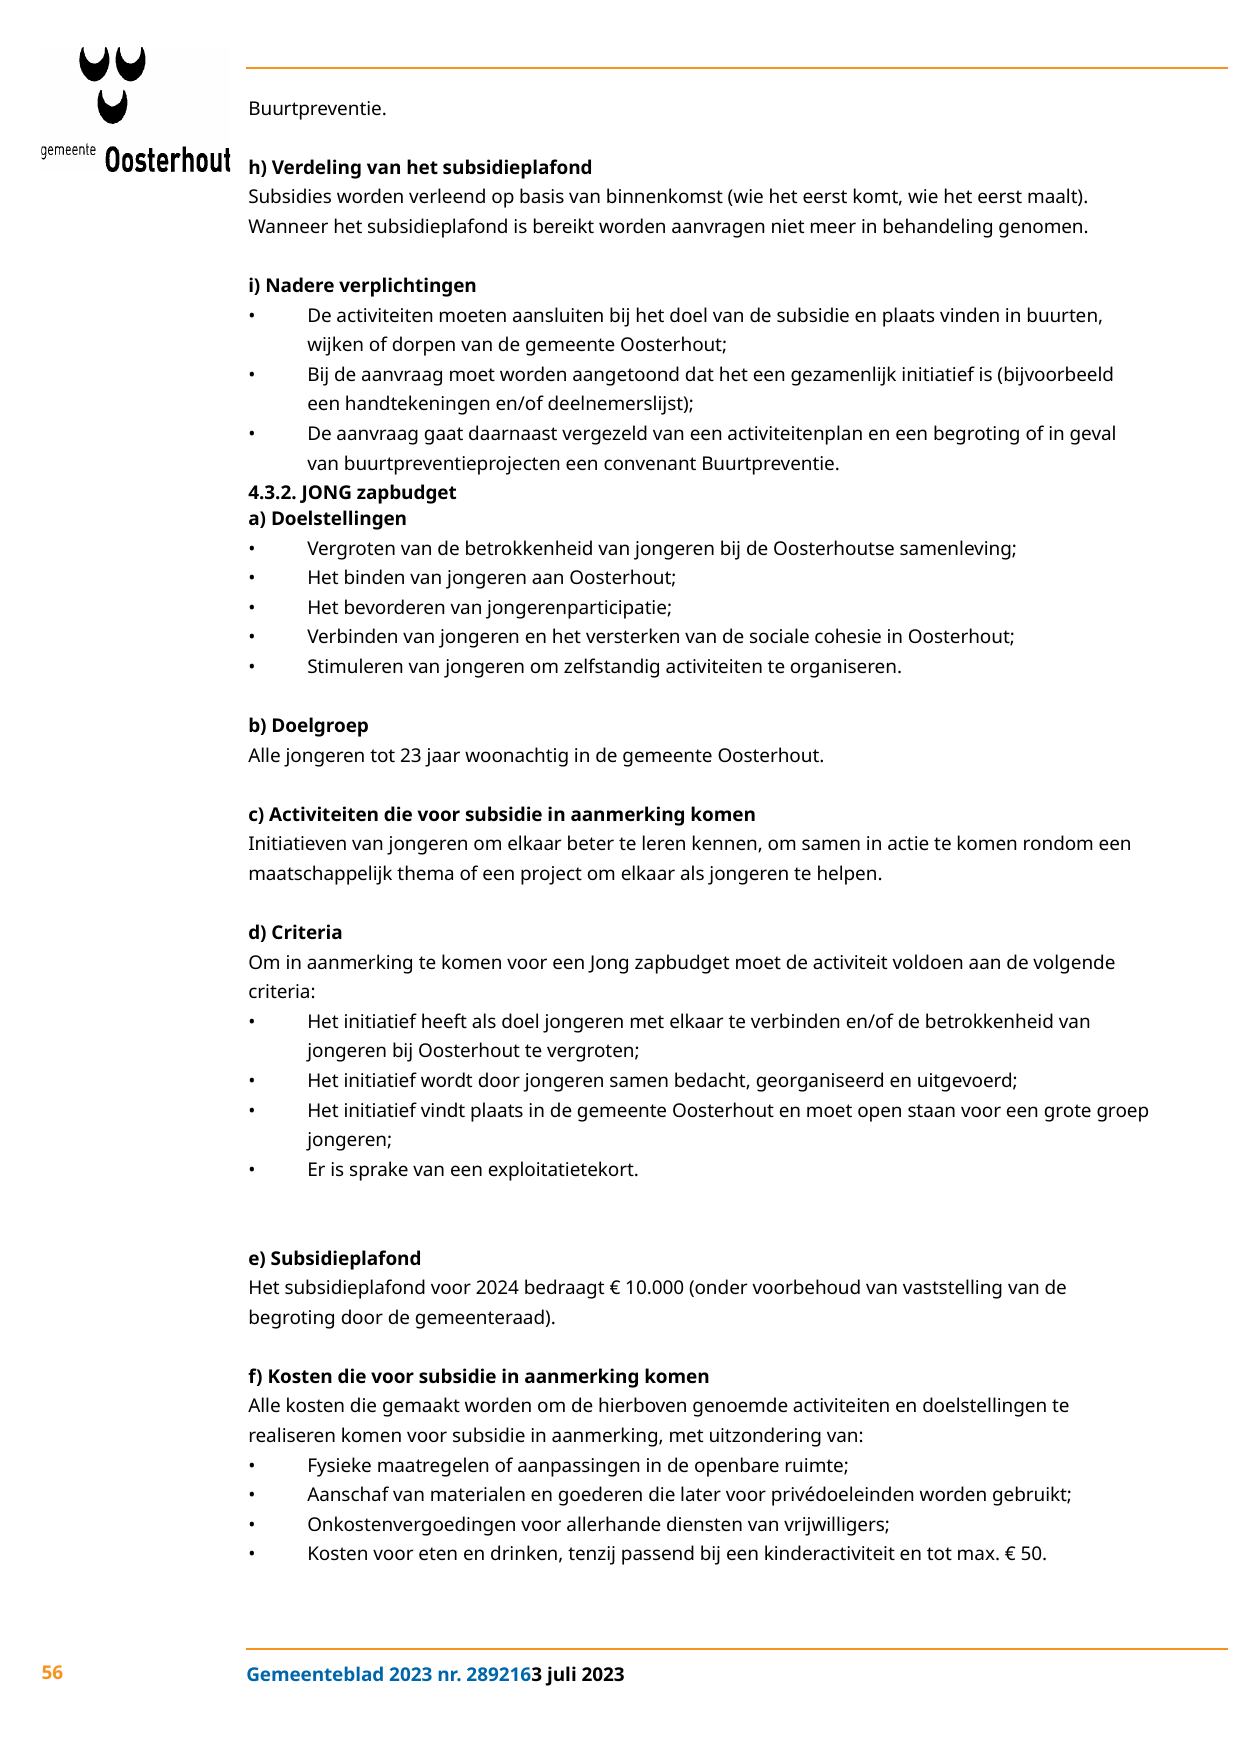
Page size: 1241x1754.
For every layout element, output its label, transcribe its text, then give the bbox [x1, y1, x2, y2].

text Initiatieven van jongeren om elkaar beter te leren kennen, om samen in actie te komen rondom een maatschappelijk thema of een project om elkaar als jongeren te helpen. [248, 831, 1152, 886]
list Het initiatief heeft als doel jongeren met elkaar te verbinden en/of de betrokkenheid van jongeren bij Oosterhout te vergroten; [248, 1008, 1152, 1063]
list Stimuleren van jongeren om zelfstandig activiteiten te organiseren. [248, 653, 1152, 679]
list Het initiatief vindt plaats in de gemeente Oosterhout en moet open staan voor een grote groep jongeren; [248, 1097, 1152, 1152]
text a) Doelstellingen [248, 505, 1152, 531]
text e) Subsidieplafond [248, 1245, 1152, 1270]
list Fysieke maatregelen of aanpassingen in de openbare ruimte; [248, 1452, 1152, 1477]
text b) Doelgroep [248, 712, 1152, 738]
text 4.3.2. JONG zapbudget [248, 479, 1152, 505]
text Om in aanmerking te komen voor een Jong zapbudget moet de activiteit voldoen aan de volgende criteria: [248, 949, 1152, 1004]
list Aanschaf van materialen en goederen die later voor privédoeleinden worden gebruikt; [248, 1481, 1152, 1507]
text f) Kosten die voor subsidie in aanmerking komen [248, 1363, 1152, 1389]
text Alle jongeren tot 23 jaar woonachtig in de gemeente Oosterhout. [248, 742, 1152, 767]
list Bij de aanvraag moet worden aangetoond dat het een gezamenlijk initiatief is (bijvoorbeeld een handtekeningen en/of deelnemerslijst); [248, 361, 1152, 416]
text Subsidies worden verleend op basis van binnenkomst (wie het eerst komt, wie het eerst maalt). Wanneer het subsidieplafond is bereikt worden aanvragen niet meer in behandeling genomen. [248, 183, 1152, 239]
text Alle kosten die gemaakt worden om de hierboven genoemde activiteiten en doelstellingen te realiseren komen voor subsidie in aanmerking, met uitzondering van: [248, 1393, 1152, 1448]
picture [41, 47, 231, 172]
text Het subsidieplafond voor 2024 bedraagt € 10.000 (onder voorbehoud van vaststelling van de begroting door de gemeenteraad). [248, 1274, 1152, 1329]
list Het binden van jongeren aan Oosterhout; [248, 564, 1152, 590]
text h) Verdeling van het subsidieplafond [248, 154, 1152, 180]
text c) Activiteiten die voor subsidie in aanmerking komen [248, 801, 1152, 827]
list Onkostenvergoedingen voor allerhande diensten van vrijwilligers; [248, 1511, 1152, 1537]
list Vergroten van de betrokkenheid van jongeren bij de Oosterhoutse samenleving; [248, 535, 1152, 560]
list Het initiatief wordt door jongeren samen bedacht, georganiseerd en uitgevoerd; [248, 1067, 1152, 1093]
text d) Criteria [248, 919, 1152, 945]
text i) Nadere verplichtingen [248, 272, 1152, 298]
list De activiteiten moeten aansluiten bij het doel van de subsidie en plaats vinden in buurten, wijken of dorpen van de gemeente Oosterhout; [248, 302, 1152, 357]
list Kosten voor eten en drinken, tenzij passend bij een kinderactiviteit en tot max. € 50. [248, 1541, 1152, 1566]
list De aanvraag gaat daarnaast vergezeld van een activiteitenplan en een begroting of in geval van buurtpreventieprojecten een convenant Buurtpreventie. [248, 420, 1152, 476]
list Er is sprake van een exploitatietekort. [248, 1156, 1152, 1182]
list Het bevorderen van jongerenparticipatie; [248, 594, 1152, 619]
text Buurtpreventie. [248, 95, 1152, 121]
list Verbinden van jongeren en het versterken van de sociale cohesie in Oosterhout; [248, 623, 1152, 649]
